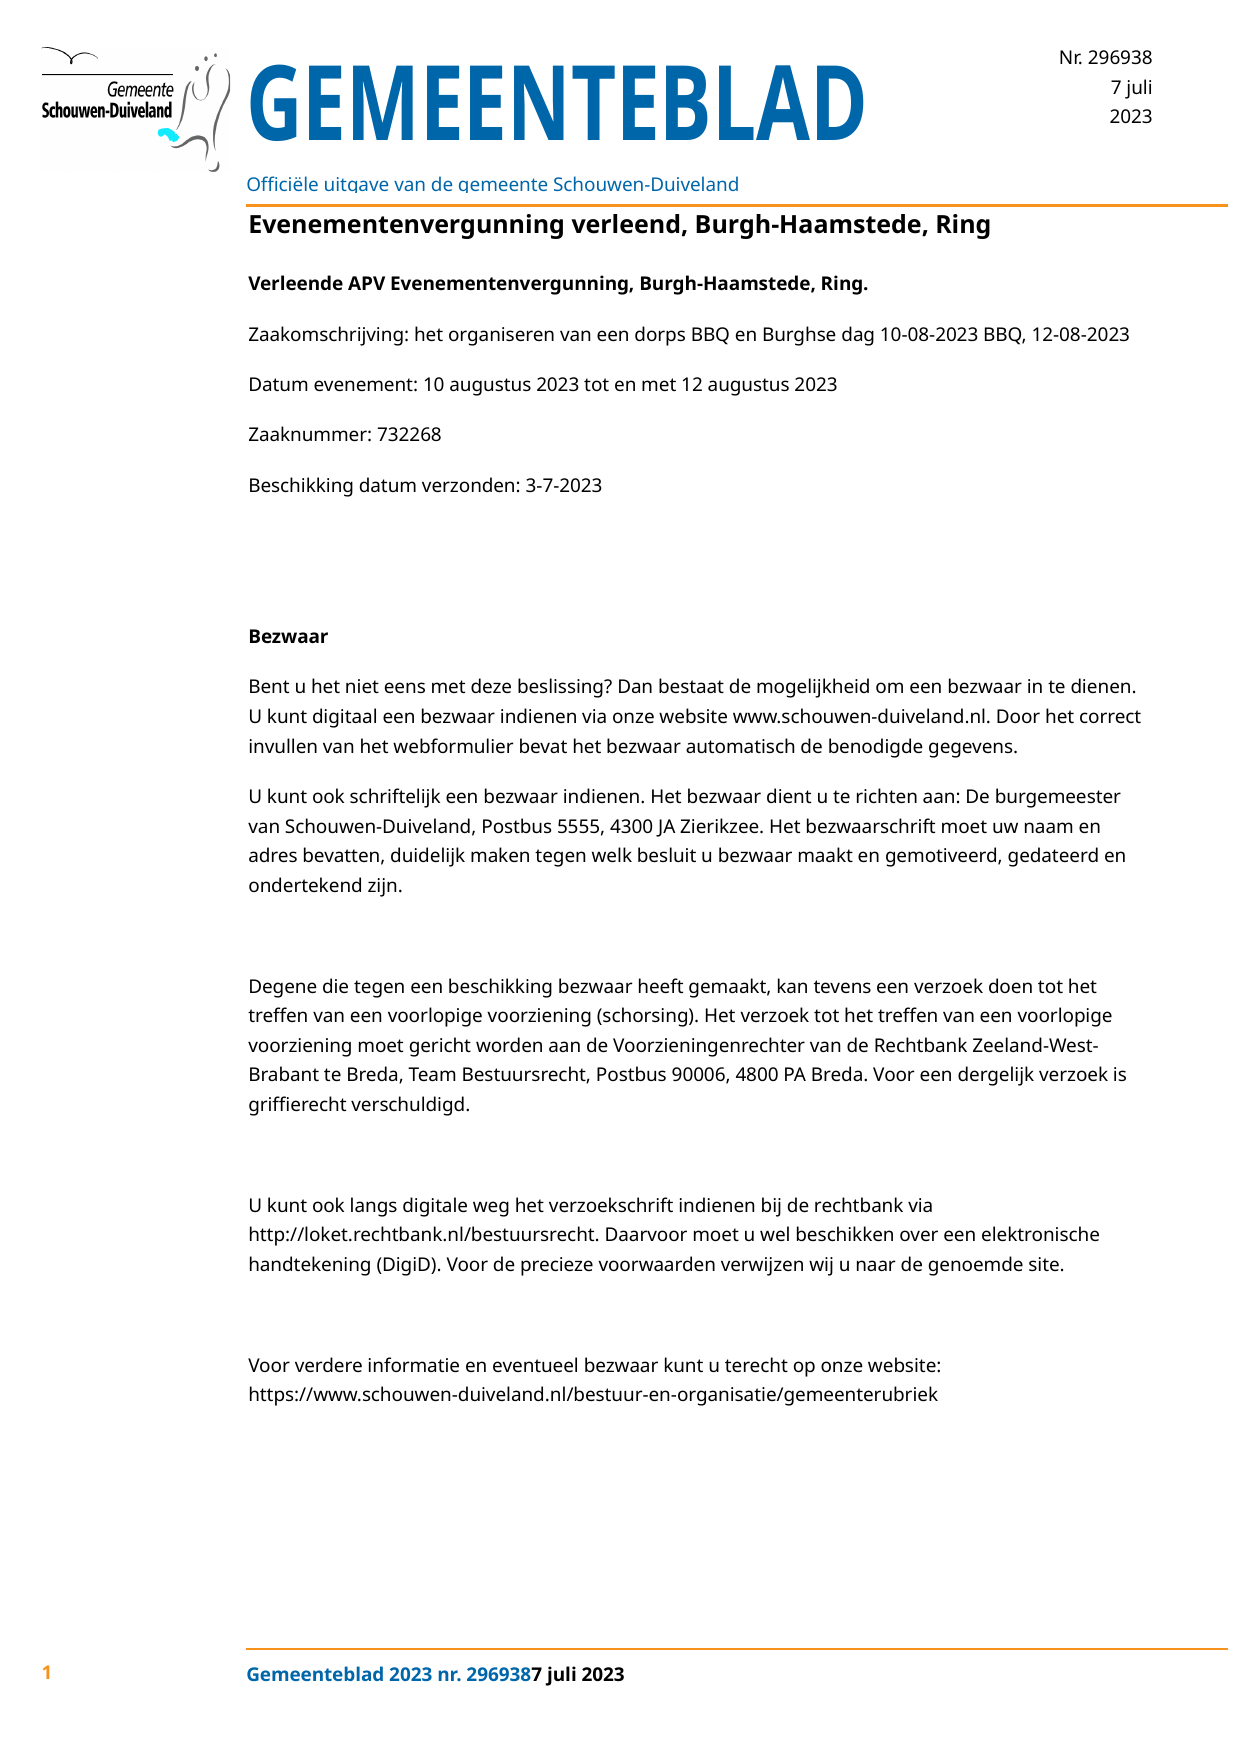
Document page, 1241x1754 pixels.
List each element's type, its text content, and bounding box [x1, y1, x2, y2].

text Beschikking datum verzonden: 3-7-2023 [248, 472, 1152, 498]
text Degene die tegen een beschikking bezwaar heeft gemaakt, kan tevens een verzoek doen tot het treffen van een voorlopige voorziening (schorsing). Het verzoek tot het treffen van een voorlopige voorziening moet gericht worden aan de Voorzieningenrechter van de Rechtbank Zeeland-West-Brabant te Breda, Team Bestuursrecht, Postbus 90006, 4800 PA Breda. Voor een dergelijk verzoek is griffierecht verschuldigd. [248, 973, 1152, 1117]
text Voor verdere informatie en eventueel bezwaar kunt u terecht op onze website: https://www.schouwen-duiveland.nl/bestuur-en-organisatie/gemeenterubriek [248, 1352, 1152, 1407]
text Zaakomschrijving: het organiseren van een dorps BBQ en Burghse dag 10-08-2023 BBQ, 12-08-2023 [248, 321, 1152, 346]
text Evenementenvergunning verleend, Burgh-Haamstede, Ring [248, 207, 1152, 241]
text Bezwaar [248, 623, 1152, 649]
picture [41, 47, 231, 172]
text U kunt ook langs digitale weg het verzoekschrift indienen bij de rechtbank via http://loket.rechtbank.nl/bestuursrecht. Daarvoor moet u wel beschikken over een elektronische handtekening (DigiD). Voor de precieze voorwaarden verwijzen wij u naar de genoemde site. [248, 1192, 1152, 1277]
text Bent u het niet eens met deze beslissing? Dan bestaat de mogelijkheid om een bezwaar in te dienen. U kunt digitaal een bezwaar indienen via onze website www.schouwen-duiveland.nl. Door het correct invullen van het webformulier bevat het bezwaar automatisch de benodigde gegevens. [248, 674, 1152, 758]
text U kunt ook schriftelijk een bezwaar indienen. Het bezwaar dient u te richten aan: De burgemeester van Schouwen-Duiveland, Postbus 5555, 4300 JA Zierikzee. Het bezwaarschrift moet uw naam en adres bevatten, duidelijk maken tegen welk besluit u bezwaar maakt en gemotiveerd, gedateerd en ondertekend zijn. [248, 783, 1152, 898]
text Datum evenement: 10 augustus 2023 tot en met 12 augustus 2023 [248, 371, 1152, 397]
text Verleende APV Evenementenvergunning, Burgh-Haamstede, Ring. [248, 270, 1152, 296]
text Zaaknummer: 732268 [248, 422, 1152, 447]
